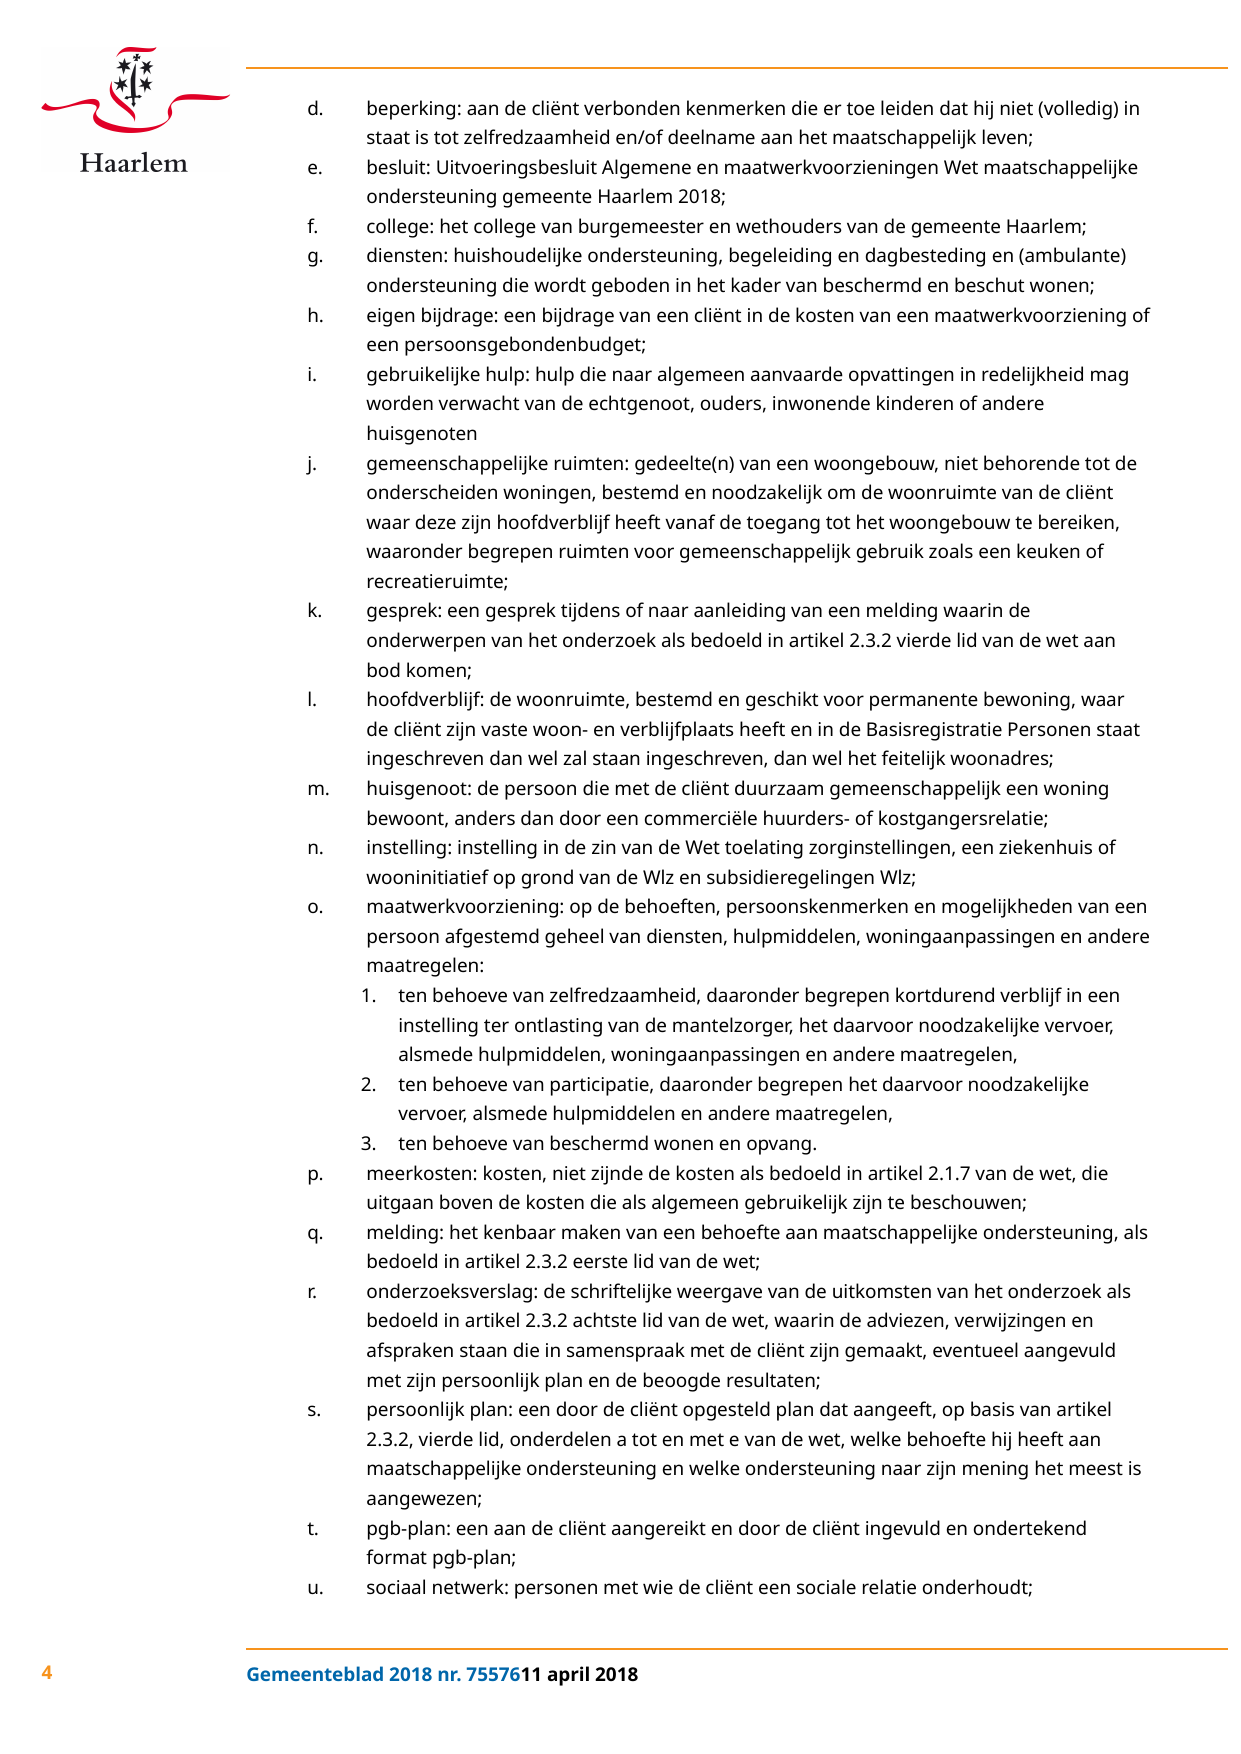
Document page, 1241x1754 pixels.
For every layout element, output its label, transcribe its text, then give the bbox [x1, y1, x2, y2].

list college: het college van burgemeester en wethouders van de gemeente Haarlem; [307, 213, 1152, 239]
list instelling: instelling in de zin van de Wet toelating zorginstellingen, een ziekenhuis of wooninitiatief op grond van de Wlz en subsidieregelingen Wlz; [307, 834, 1152, 890]
list gemeenschappelijke ruimten: gedeelte(n) van een woongebouw, niet behorende tot de onderscheiden woningen, bestemd en noodzakelijk om de woonruimte van de cliënt waar deze zijn hoofdverblijf heeft vanaf de toegang tot het woongebouw te bereiken, waaronder begrepen ruimten voor gemeenschappelijk gebruik zoals een keuken of recreatieruimte; [307, 450, 1152, 594]
list diensten: huishoudelijke ondersteuning, begeleiding en dagbesteding en (ambulante) ondersteuning die wordt geboden in het kader van beschermd en beschut wonen; [307, 243, 1152, 298]
list meerkosten: kosten, niet zijnde de kosten als bedoeld in artikel 2.1.7 van de wet, die uitgaan boven de kosten die als algemeen gebruikelijk zijn te beschouwen; [307, 1160, 1152, 1215]
list persoonlijk plan: een door de cliënt opgesteld plan dat aangeeft, op basis van artikel 2.3.2, vierde lid, onderdelen a tot en met e van de wet, welke behoefte hij heeft aan maatschappelijke ondersteuning en welke ondersteuning naar zijn mening het meest is aangewezen; [307, 1396, 1152, 1511]
list beperking: aan de cliënt verbonden kenmerken die er toe leiden dat hij niet (volledig) in staat is tot zelfredzaamheid en/of deelname aan het maatschappelijk leven; [307, 95, 1152, 150]
list ten behoeve van participatie, daaronder begrepen het daarvoor noodzakelijke vervoer, alsmede hulpmiddelen en andere maatregelen, [361, 1071, 1152, 1126]
list sociaal netwerk: personen met wie de cliënt een sociale relatie onderhoudt; [307, 1574, 1152, 1600]
list eigen bijdrage: een bijdrage van een cliënt in de kosten van een maatwerkvoorziening of een persoonsgebondenbudget; [307, 302, 1152, 357]
list ten behoeve van zelfredzaamheid, daaronder begrepen kortdurend verblijf in een instelling ter ontlasting van de mantelzorger, het daarvoor noodzakelijke vervoer, alsmede hulpmiddelen, woningaanpassingen en andere maatregelen, [361, 982, 1152, 1067]
list maatwerkvoorziening: op de behoeften, persoonskenmerken en mogelijkheden van een persoon afgestemd geheel van diensten, hulpmiddelen, woningaanpassingen en andere maatregelen: [307, 893, 1152, 978]
list gesprek: een gesprek tijdens of naar aanleiding van een melding waarin de onderwerpen van het onderzoek als bedoeld in artikel 2.3.2 vierde lid van de wet aan bod komen; [307, 598, 1152, 683]
list hoofdverblijf: de woonruimte, bestemd en geschikt voor permanente bewoning, waar de cliënt zijn vaste woon- en verblijfplaats heeft en in de Basisregistratie Personen staat ingeschreven dan wel zal staan ingeschreven, dan wel het feitelijk woonadres; [307, 686, 1152, 771]
list pgb-plan: een aan de cliënt aangereikt en door de cliënt ingevuld en ondertekend format pgb-plan; [307, 1515, 1152, 1570]
list besluit: Uitvoeringsbesluit Algemene en maatwerkvoorzieningen Wet maatschappelijke ondersteuning gemeente Haarlem 2018; [307, 154, 1152, 209]
list huisgenoot: de persoon die met de cliënt duurzaam gemeenschappelijk een woning bewoont, anders dan door een commerciële huurders- of kostgangersrelatie; [307, 775, 1152, 831]
list ten behoeve van beschermd wonen en opvang. [361, 1130, 1152, 1156]
list melding: het kenbaar maken van een behoefte aan maatschappelijke ondersteuning, als bedoeld in artikel 2.3.2 eerste lid van de wet; [307, 1219, 1152, 1274]
picture [41, 47, 231, 172]
list onderzoeksverslag: de schriftelijke weergave van de uitkomsten van het onderzoek als bedoeld in artikel 2.3.2 achtste lid van de wet, waarin de adviezen, verwijzingen en afspraken staan die in samenspraak met de cliënt zijn gemaakt, eventueel aangevuld met zijn persoonlijk plan en de beoogde resultaten; [307, 1278, 1152, 1393]
list gebruikelijke hulp: hulp die naar algemeen aanvaarde opvattingen in redelijkheid mag worden verwacht van de echtgenoot, ouders, inwonende kinderen of andere huisgenoten [307, 361, 1152, 446]
